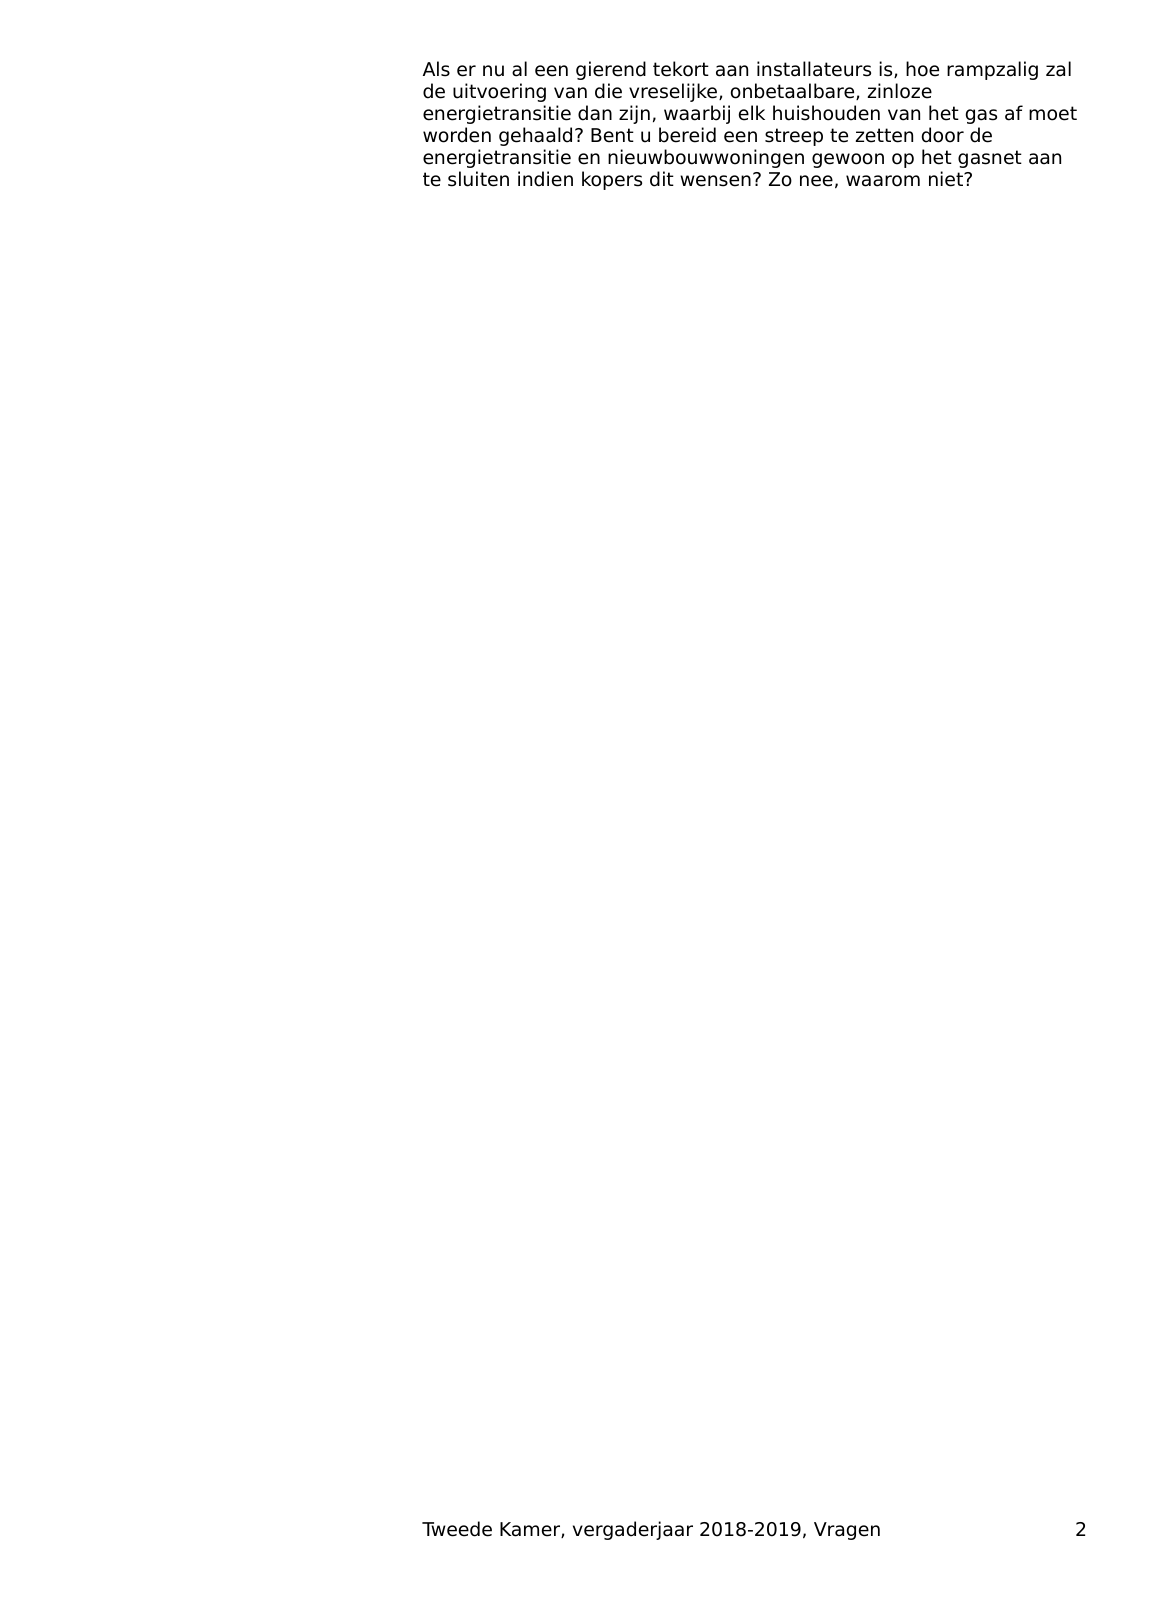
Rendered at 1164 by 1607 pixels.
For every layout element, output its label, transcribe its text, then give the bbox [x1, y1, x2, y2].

text Als er nu al een gierend tekort aan installateurs is, hoe rampzalig zal de uitvoering van die vreselijke, onbetaalbare, zinloze energietransitie dan zijn, waarbij elk huishouden van het gas af moet worden gehaald? Bent u bereid een streep te zetten door de energietransitie en nieuwbouwwoningen gewoon op het gasnet aan te sluiten indien kopers dit wensen? Zo nee, waarom niet? [422, 59, 1087, 191]
